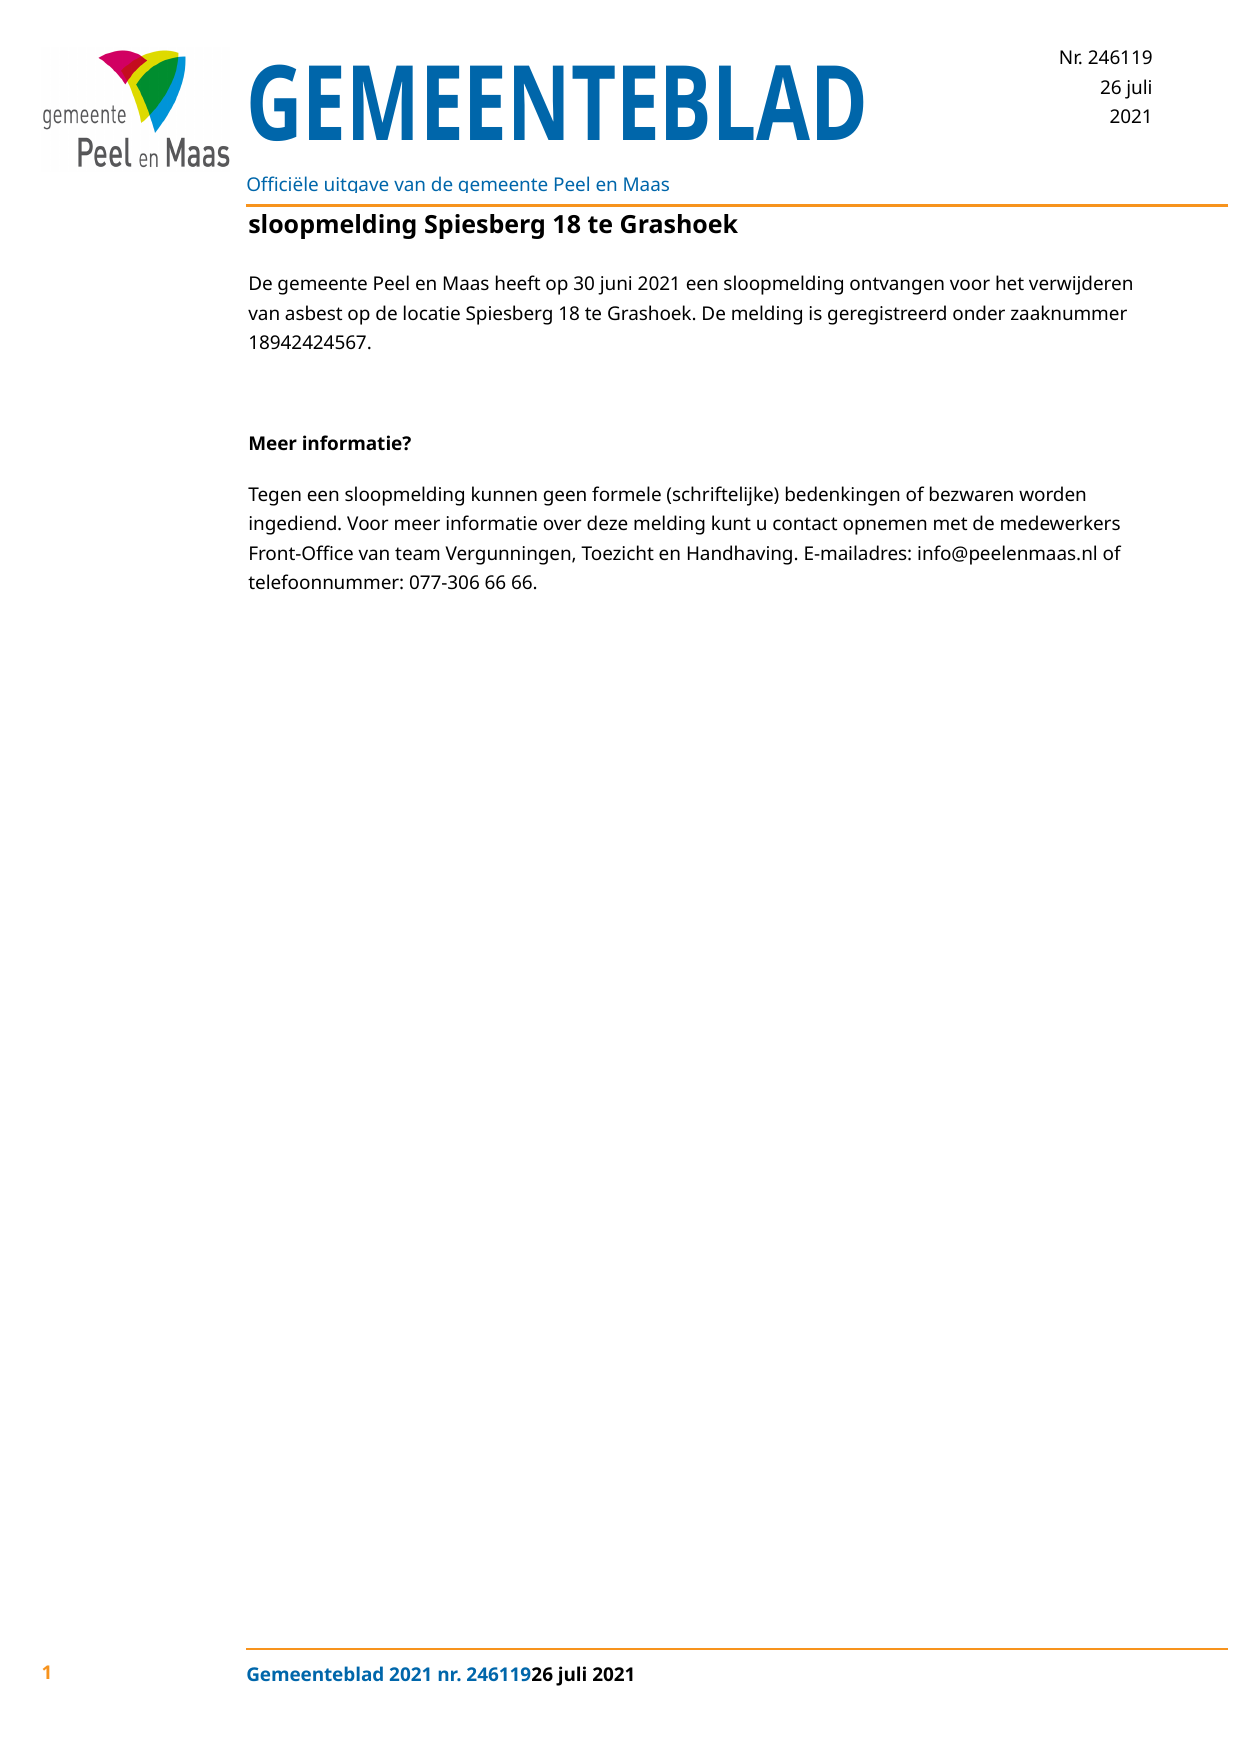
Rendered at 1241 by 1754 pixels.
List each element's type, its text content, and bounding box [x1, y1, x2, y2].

picture [41, 47, 231, 172]
text De gemeente Peel en Maas heeft op 30 juni 2021 een sloopmelding ontvangen voor het verwijderen van asbest op de locatie Spiesberg 18 te Grashoek. De melding is geregistreerd onder zaaknummer 18942424567. [248, 270, 1152, 355]
text Tegen een sloopmelding kunnen geen formele (schriftelijke) bedenkingen of bezwaren worden ingediend. Voor meer informatie over deze melding kunt u contact opnemen met de medewerkers Front-Office van team Vergunningen, Toezicht en Handhaving. E-mailadres: info@peelenmaas.nl of telefoonnummer: 077-306 66 66. [248, 481, 1152, 595]
text Meer informatie? [248, 430, 1152, 456]
text sloopmelding Spiesberg 18 te Grashoek [248, 207, 1152, 241]
